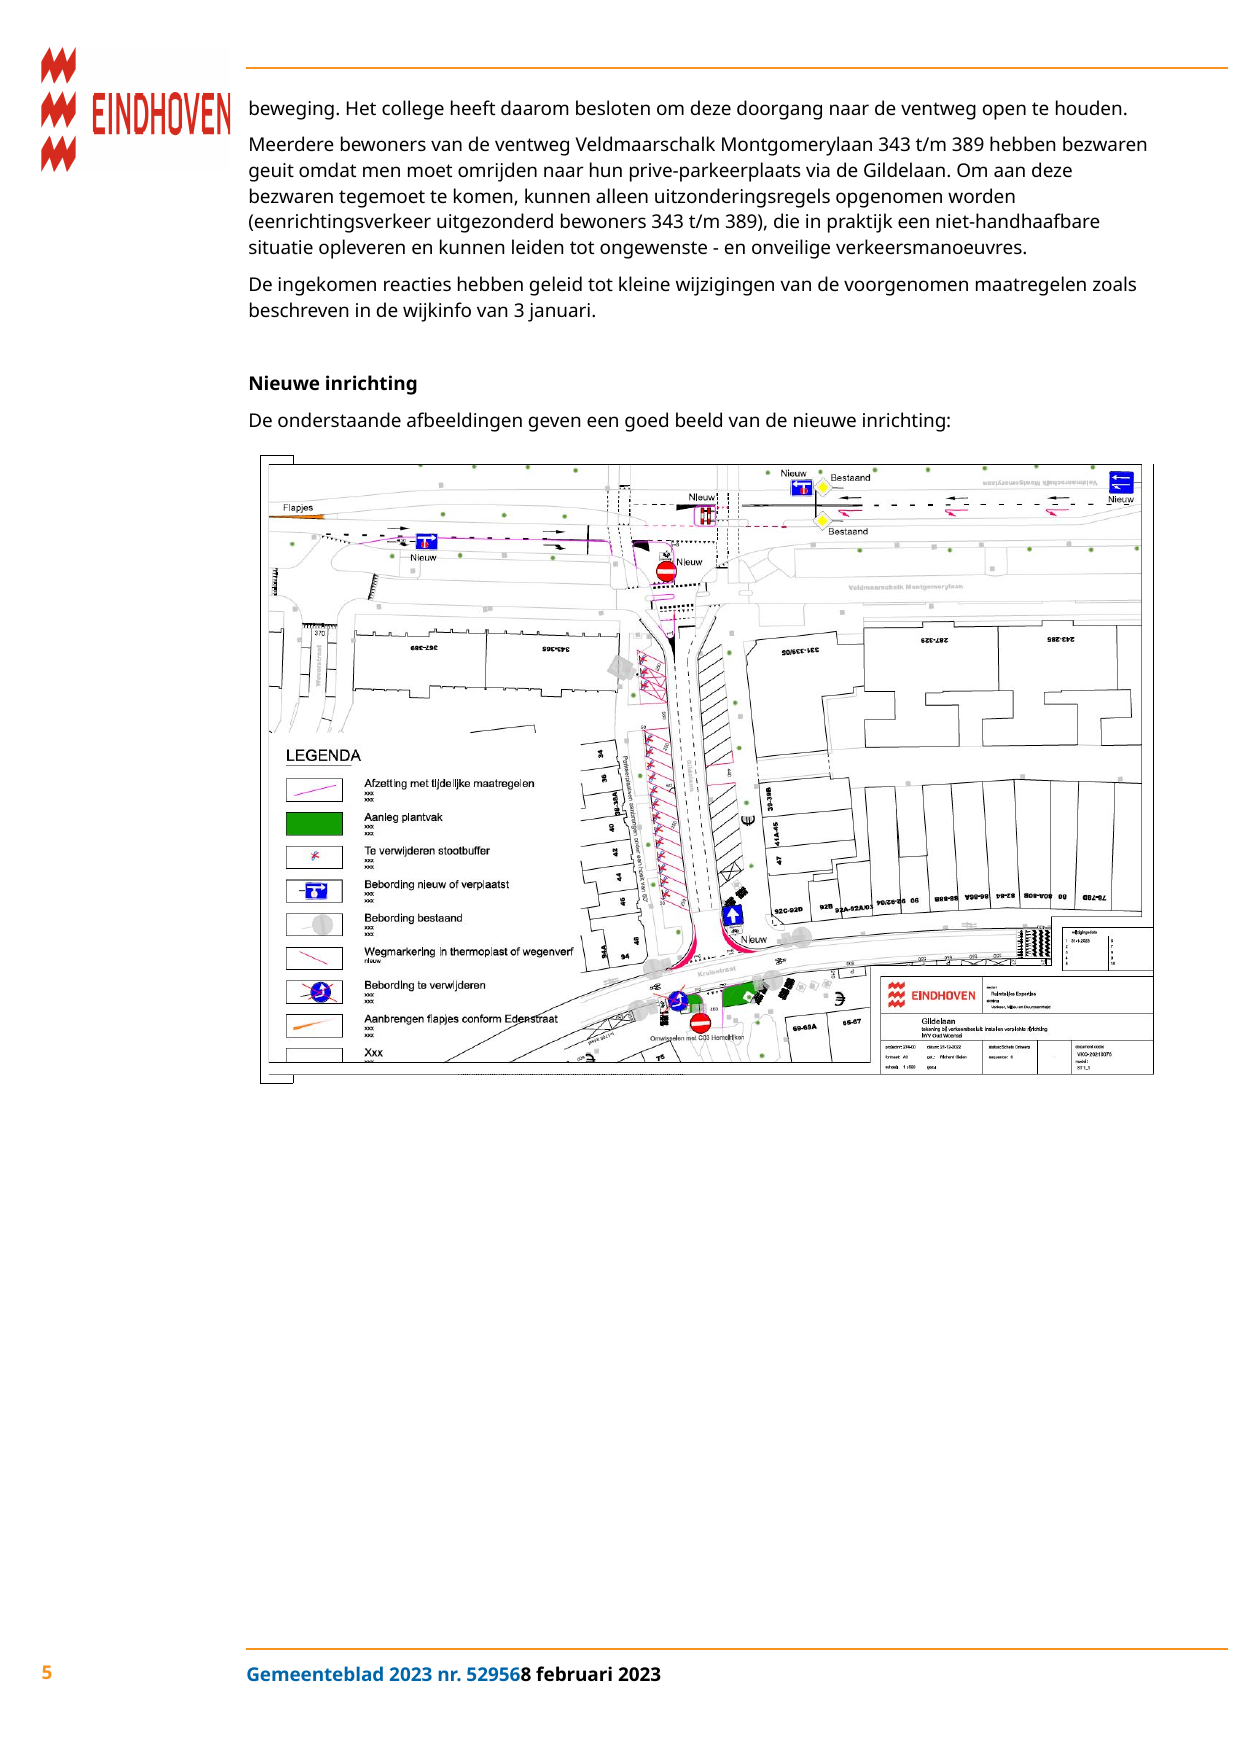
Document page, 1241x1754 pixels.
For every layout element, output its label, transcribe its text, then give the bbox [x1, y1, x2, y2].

text De onderstaande afbeeldingen geven een goed beeld van de nieuwe inrichting: [248, 407, 1152, 432]
text beweging. Het college heeft daarom besloten om deze doorgang naar de ventweg open te houden. [248, 95, 1152, 121]
text Meerdere bewoners van de ventweg Veldmaarschalk Montgomerylaan 343 t/m 389 hebben bezwaren geuit omdat men moet omrijden naar hun prive-parkeerplaats via de Gildelaan. Om aan deze bezwaren tegemoet te komen, kunnen alleen uitzonderingsregels opgenomen worden (eenrichtingsverkeer uitgezonderd bewoners 343 t/m 389), die in praktijk een niet-handhaafbare situatie opleveren en kunnen leiden tot ongewenste - en onveilige verkeersmanoeuvres. [248, 131, 1152, 260]
text Nieuwe inrichting [248, 370, 1152, 396]
text De ingekomen reacties hebben geleid tot kleine wijzigingen van de voorgenomen maatregelen zoals beschreven in de wijkinfo van 3 januari. [248, 271, 1152, 322]
picture [41, 47, 231, 172]
picture [268, 464, 1155, 1075]
